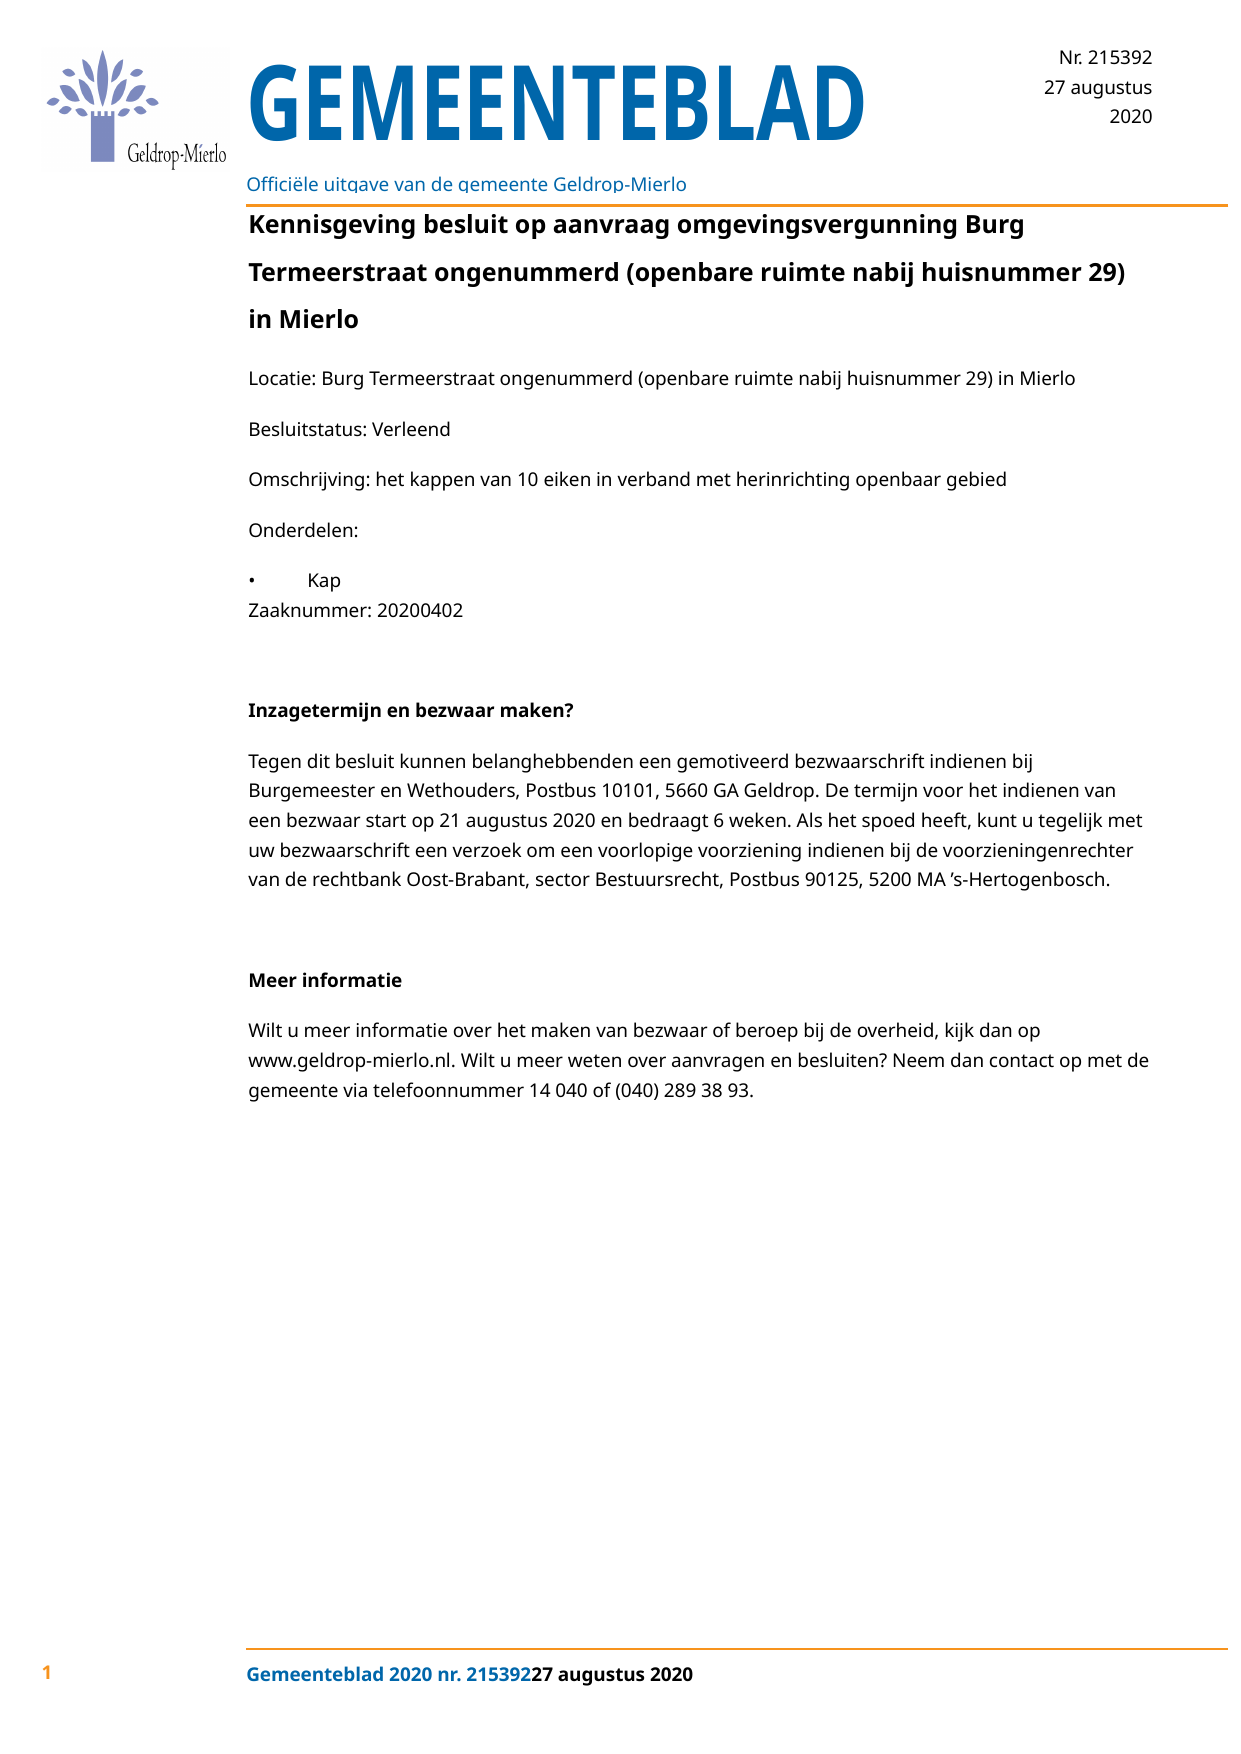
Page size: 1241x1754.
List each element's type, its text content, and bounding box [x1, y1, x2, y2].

text Inzagetermijn en bezwaar maken? [248, 698, 1152, 723]
text Kennisgeving besluit op aanvraag omgevingsvergunning Burg Termeerstraat ongenummerd (openbare ruimte nabij huisnummer 29) in Mierlo [248, 207, 1152, 336]
text Meer informatie [248, 967, 1152, 993]
text Besluitstatus: Verleend [248, 416, 1152, 442]
picture [41, 47, 231, 172]
text Locatie: Burg Termeerstraat ongenummerd (openbare ruimte nabij huisnummer 29) in Mierlo [248, 366, 1152, 391]
text Onderdelen: [248, 517, 1152, 542]
text Wilt u meer informatie over het maken van bezwaar of beroep bij de overheid, kijk dan op www.geldrop-mierlo.nl. Wilt u meer weten over aanvragen en besluiten? Neem dan contact op met de gemeente via telefoonnummer 14 040 of (040) 289 38 93. [248, 1018, 1152, 1102]
text Tegen dit besluit kunnen belanghebbenden een gemotiveerd bezwaarschrift indienen bij Burgemeester en Wethouders, Postbus 10101, 5660 GA Geldrop. De termijn voor het indienen van een bezwaar start op 21 augustus 2020 en bedraagt 6 weken. Als het spoed heeft, kunt u tegelijk met uw bezwaarschrift een verzoek om een voorlopige voorziening indienen bij de voorzieningenrechter van de rechtbank Oost-Brabant, sector Bestuursrecht, Postbus 90125, 5200 MA ’s-Hertogenbosch. [248, 748, 1152, 892]
text Zaaknummer: 20200402 [248, 597, 1152, 622]
text Omschrijving: het kappen van 10 eiken in verband met herinrichting openbaar gebied [248, 466, 1152, 492]
list Kap [248, 567, 1152, 593]
